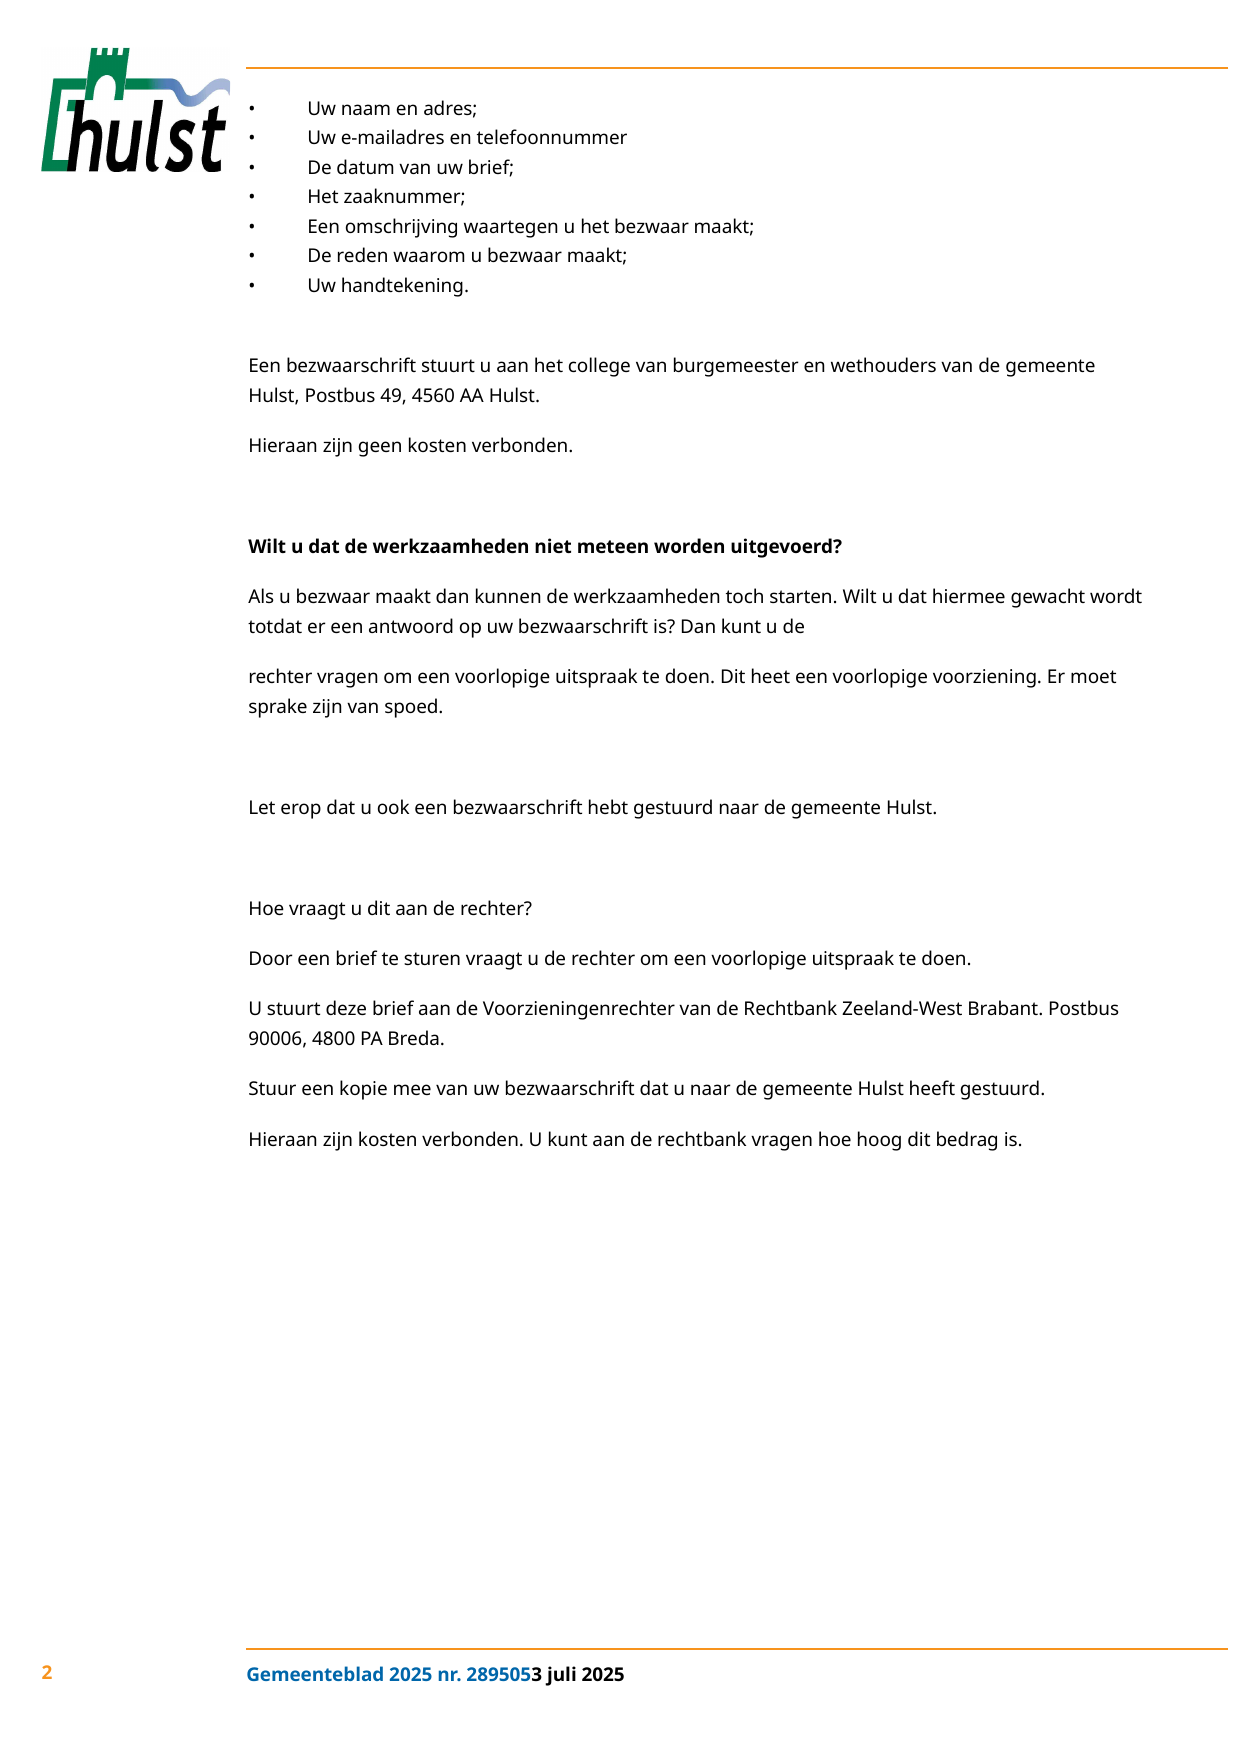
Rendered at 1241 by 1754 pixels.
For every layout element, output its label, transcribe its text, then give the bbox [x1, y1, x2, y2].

picture [41, 47, 231, 172]
list Het zaaknummer; [248, 183, 1152, 209]
list De datum van uw brief; [248, 154, 1152, 180]
text Door een brief te sturen vraagt u de rechter om een voorlopige uitspraak te doen. [248, 945, 1152, 971]
text Als u bezwaar maakt dan kunnen de werkzaamheden toch starten. Wilt u dat hiermee gewacht wordt totdat er een antwoord op uw bezwaarschrift is? Dan kunt u de [248, 583, 1152, 639]
list Uw handtekening. [248, 272, 1152, 298]
list De reden waarom u bezwaar maakt; [248, 243, 1152, 268]
text Hieraan zijn geen kosten verbonden. [248, 432, 1152, 458]
text U stuurt deze brief aan de Voorzieningenrechter van de Rechtbank Zeeland-West Brabant. Postbus 90006, 4800 PA Breda. [248, 996, 1152, 1051]
list Een omschrijving waartegen u het bezwaar maakt; [248, 213, 1152, 239]
text Let erop dat u ook een bezwaarschrift hebt gestuurd naar de gemeente Hulst. [248, 794, 1152, 820]
text Een bezwaarschrift stuurt u aan het college van burgemeester en wethouders van de gemeente Hulst, Postbus 49, 4560 AA Hulst. [248, 352, 1152, 408]
text Wilt u dat de werkzaamheden niet meteen worden uitgevoerd? [248, 533, 1152, 559]
text Hoe vraagt u dit aan de rechter? [248, 895, 1152, 921]
list Uw e-mailadres en telefoonnummer [248, 124, 1152, 150]
text Hieraan zijn kosten verbonden. U kunt aan de rechtbank vragen hoe hoog dit bedrag is. [248, 1126, 1152, 1152]
text Stuur een kopie mee van uw bezwaarschrift dat u naar de gemeente Hulst heeft gestuurd. [248, 1076, 1152, 1101]
text rechter vragen om een voorlopige uitspraak te doen. Dit heet een voorlopige voorziening. Er moet sprake zijn van spoed. [248, 663, 1152, 719]
list Uw naam en adres; [248, 95, 1152, 121]
